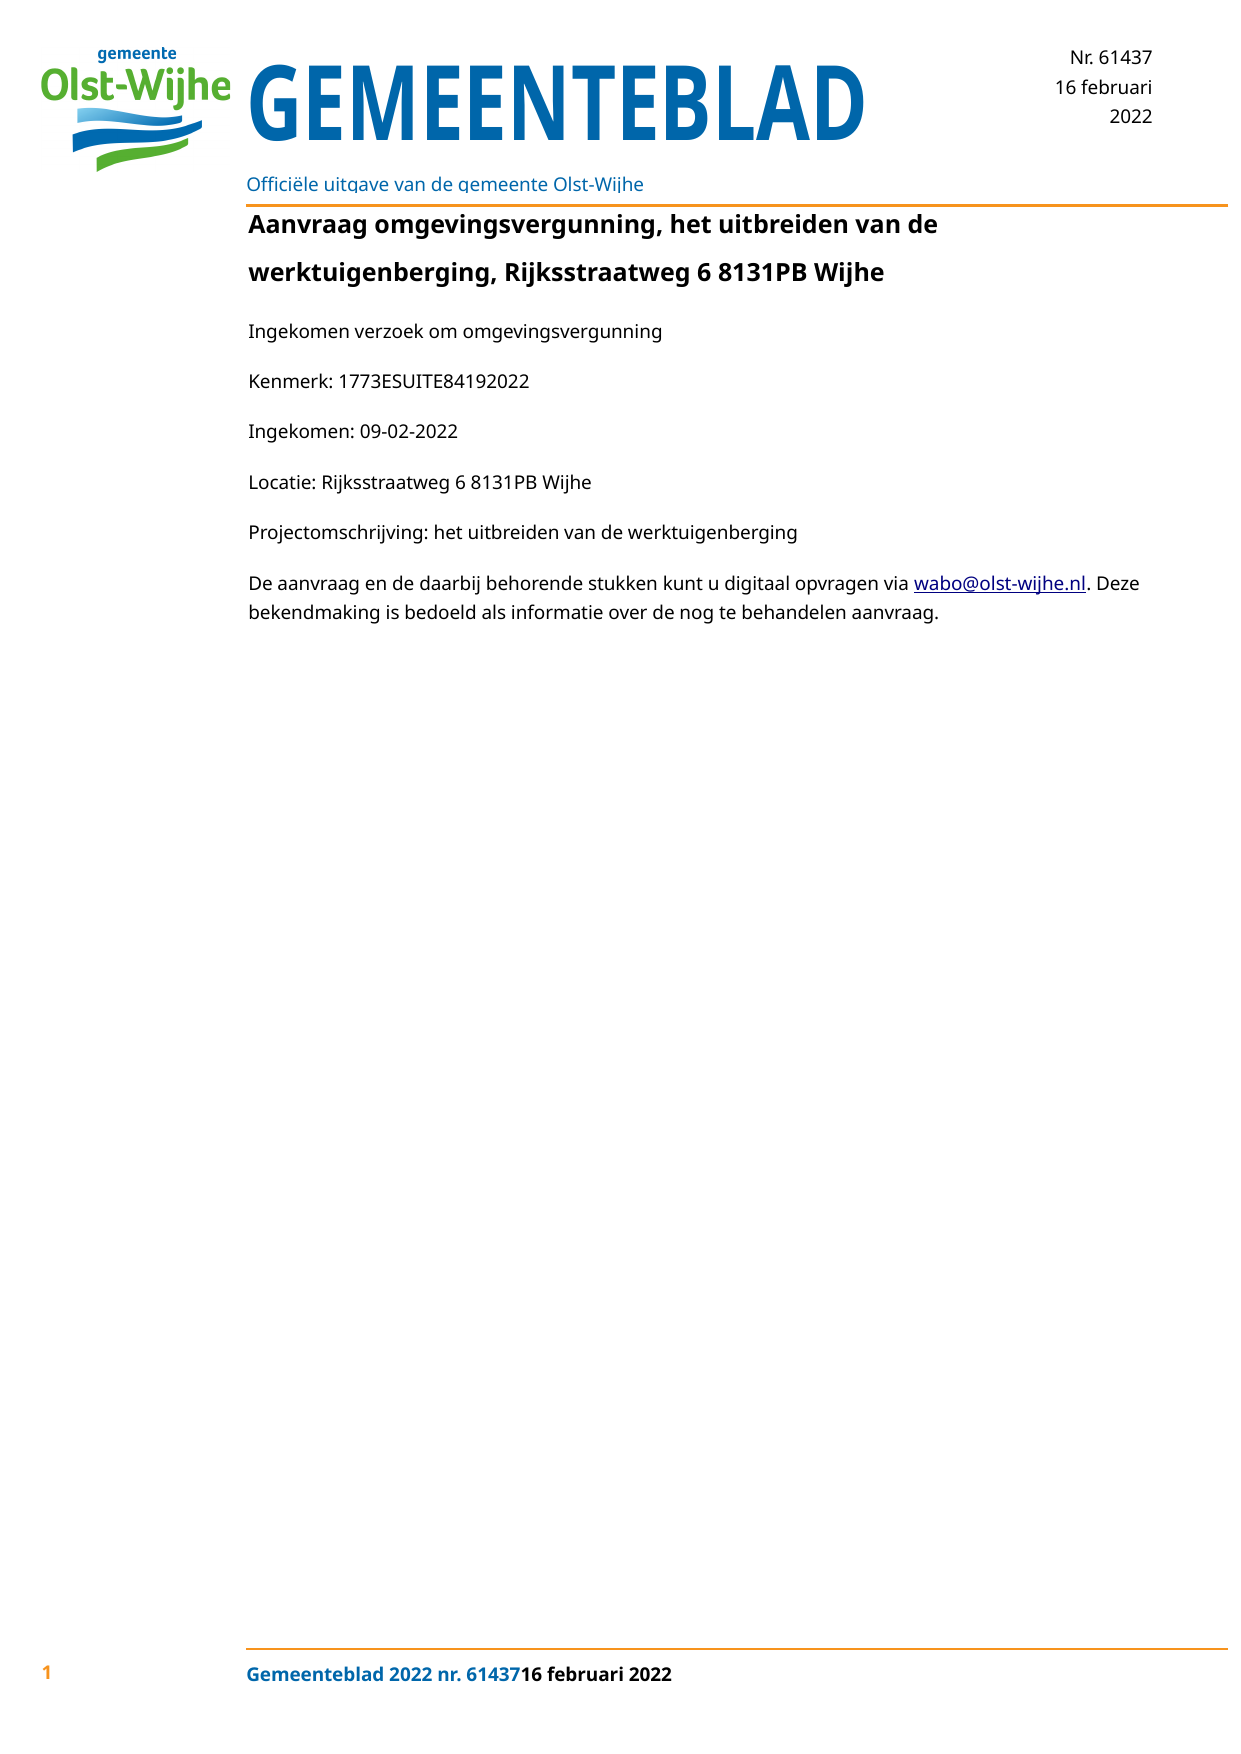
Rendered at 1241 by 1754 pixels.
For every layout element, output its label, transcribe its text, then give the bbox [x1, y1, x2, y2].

text Ingekomen: 09-02-2022 [248, 419, 1152, 444]
text Locatie: Rijksstraatweg 6 8131PB Wijhe [248, 469, 1152, 495]
text De aanvraag en de daarbij behorende stukken kunt u digitaal opvragen via wabo@olst-wijhe.nl. Deze bekendmaking is bedoeld als informatie over de nog te behandelen aanvraag. [248, 570, 1152, 625]
text Kenmerk: 1773ESUITE84192022 [248, 368, 1152, 394]
text Projectomschrijving: het uitbreiden van de werktuigenberging [248, 519, 1152, 545]
picture [41, 47, 231, 172]
text Aanvraag omgevingsvergunning, het uitbreiden van de werktuigenberging, Rijksstraatweg 6 8131PB Wijhe [248, 207, 1152, 288]
text Ingekomen verzoek om omgevingsvergunning [248, 318, 1152, 344]
